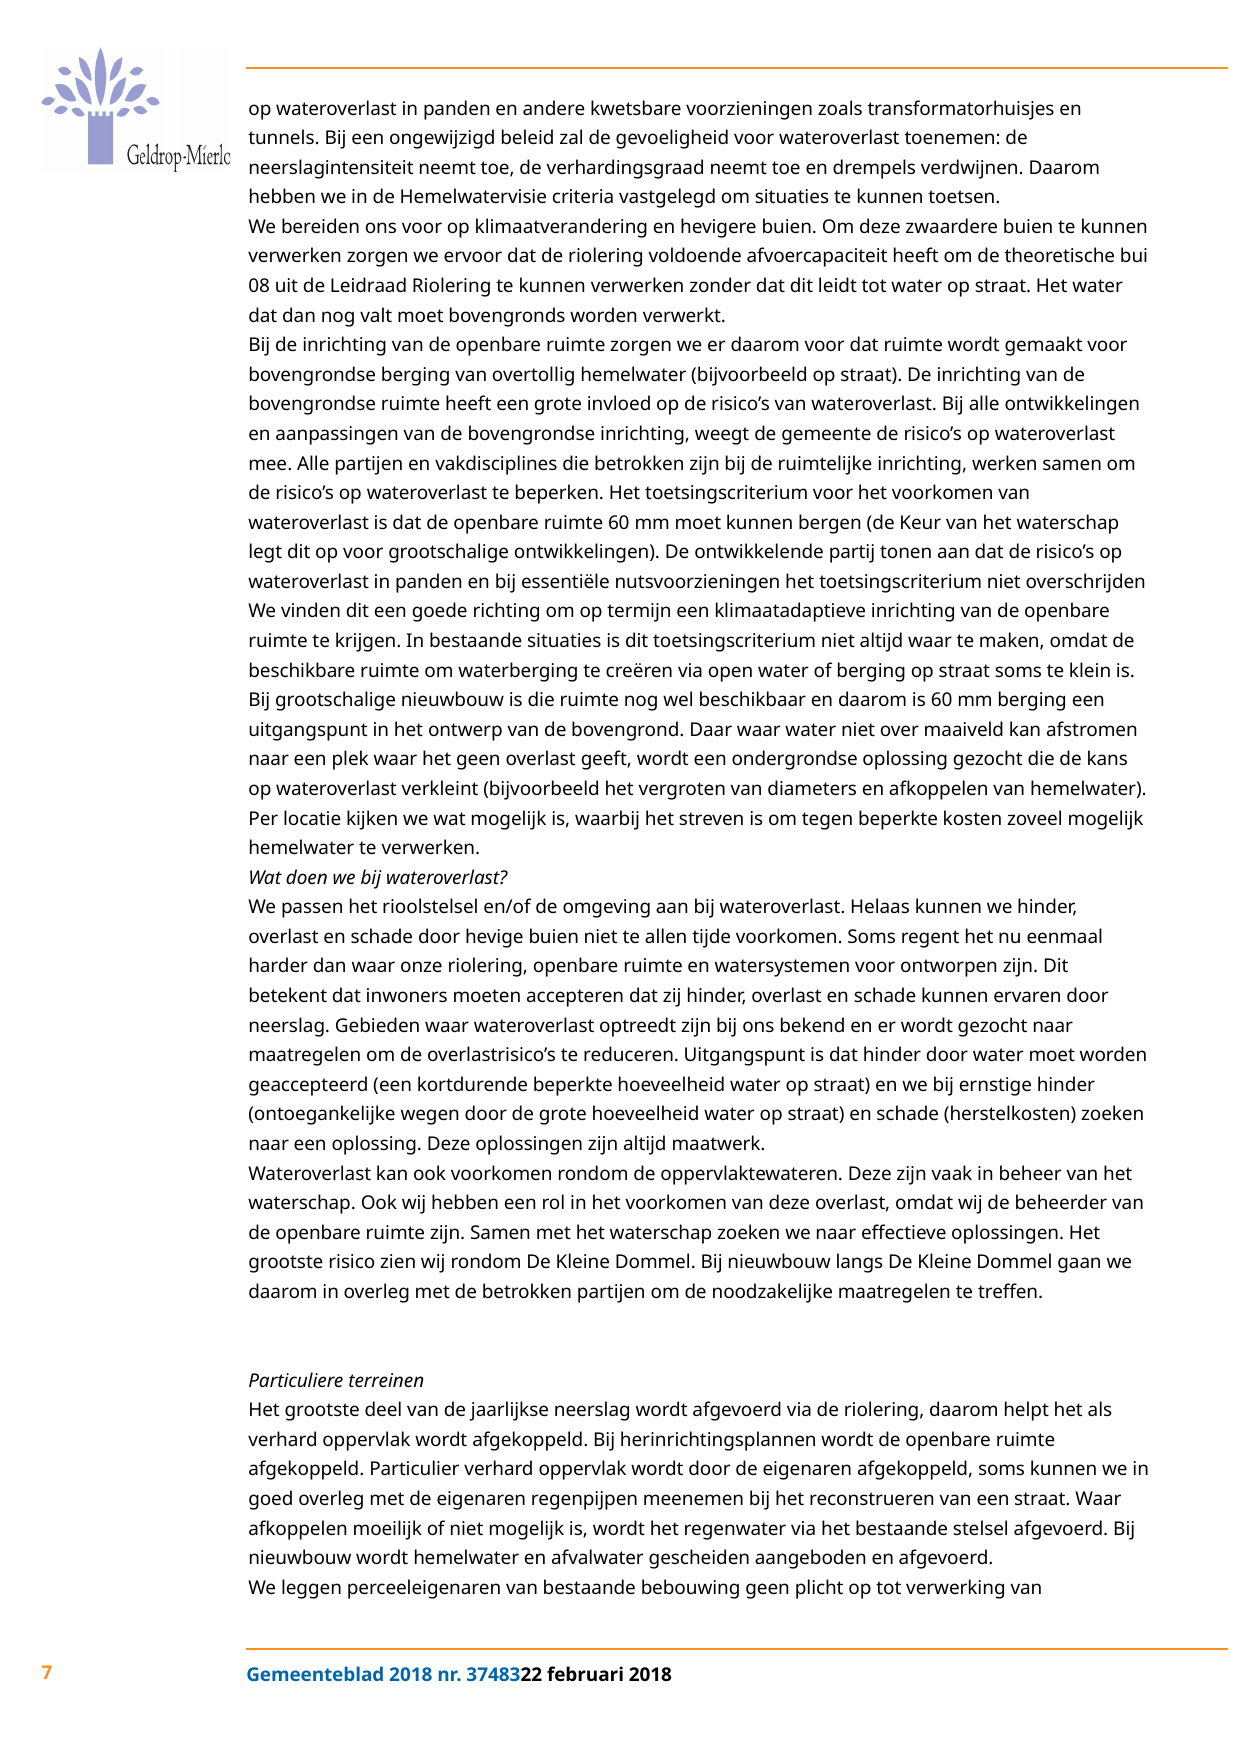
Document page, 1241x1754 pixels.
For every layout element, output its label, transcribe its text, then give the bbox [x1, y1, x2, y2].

text Particuliere terreinen [248, 1367, 1152, 1393]
text Bij de inrichting van de openbare ruimte zorgen we er daarom voor dat ruimte wordt gemaakt voor bovengrondse berging van overtollig hemelwater (bijvoorbeeld op straat). De inrichting van de bovengrondse ruimte heeft een grote invloed op de risico’s van wateroverlast. Bij alle ontwikkelingen en aanpassingen van de bovengrondse inrichting, weegt de gemeente de risico’s op wateroverlast mee. Alle partijen en vakdisciplines die betrokken zijn bij de ruimtelijke inrichting, werken samen om de risico’s op wateroverlast te beperken. Het toetsingscriterium voor het voorkomen van wateroverlast is dat de openbare ruimte 60 mm moet kunnen bergen (de Keur van het waterschap legt dit op voor grootschalige ontwikkelingen). De ontwikkelende partij tonen aan dat de risico’s op wateroverlast in panden en bij essentiële nutsvoorzieningen het toetsingscriterium niet overschrijden We vinden dit een goede richting om op termijn een klimaatadaptieve inrichting van de openbare ruimte te krijgen. In bestaande situaties is dit toetsingscriterium niet altijd waar te maken, omdat de beschikbare ruimte om waterberging te creëren via open water of berging op straat soms te klein is. Bij grootschalige nieuwbouw is die ruimte nog wel beschikbaar en daarom is 60 mm berging een uitgangspunt in het ontwerp van de bovengrond. Daar waar water niet over maaiveld kan afstromen naar een plek waar het geen overlast geeft, wordt een ondergrondse oplossing gezocht die de kans op wateroverlast verkleint (bijvoorbeeld het vergroten van diameters en afkoppelen van hemelwater). Per locatie kijken we wat mogelijk is, waarbij het streven is om tegen beperkte kosten zoveel mogelijk hemelwater te verwerken. [248, 331, 1152, 860]
text op wateroverlast in panden en andere kwetsbare voorzieningen zoals transformatorhuisjes en tunnels. Bij een ongewijzigd beleid zal de gevoeligheid voor wateroverlast toenemen: de neerslagintensiteit neemt toe, de verhardingsgraad neemt toe en drempels verdwijnen. Daarom hebben we in de Hemelwatervisie criteria vastgelegd om situaties te kunnen toetsen. [248, 95, 1152, 209]
picture [41, 47, 231, 172]
text Wat doen we bij wateroverlast? [248, 864, 1152, 890]
text We leggen perceeleigenaren van bestaande bebouwing geen plicht op tot verwerking van [248, 1574, 1152, 1600]
text Het grootste deel van de jaarlijkse neerslag wordt afgevoerd via de riolering, daarom helpt het als verhard oppervlak wordt afgekoppeld. Bij herinrichtingsplannen wordt de openbare ruimte afgekoppeld. Particulier verhard oppervlak wordt door de eigenaren afgekoppeld, soms kunnen we in goed overleg met de eigenaren regenpijpen meenemen bij het reconstrueren van een straat. Waar afkoppelen moeilijk of niet mogelijk is, wordt het regenwater via het bestaande stelsel afgevoerd. Bij nieuwbouw wordt hemelwater en afvalwater gescheiden aangeboden en afgevoerd. [248, 1396, 1152, 1570]
text We passen het rioolstelsel en/of de omgeving aan bij wateroverlast. Helaas kunnen we hinder, overlast en schade door hevige buien niet te allen tijde voorkomen. Soms regent het nu eenmaal harder dan waar onze riolering, openbare ruimte en watersystemen voor ontworpen zijn. Dit betekent dat inwoners moeten accepteren dat zij hinder, overlast en schade kunnen ervaren door neerslag. Gebieden waar wateroverlast optreedt zijn bij ons bekend en er wordt gezocht naar maatregelen om de overlastrisico’s te reduceren. Uitgangspunt is dat hinder door water moet worden geaccepteerd (een kortdurende beperkte hoeveelheid water op straat) en we bij ernstige hinder (ontoegankelijke wegen door de grote hoeveelheid water op straat) en schade (herstelkosten) zoeken naar een oplossing. Deze oplossingen zijn altijd maatwerk. [248, 893, 1152, 1156]
text Wateroverlast kan ook voorkomen rondom de oppervlaktewateren. Deze zijn vaak in beheer van het waterschap. Ook wij hebben een rol in het voorkomen van deze overlast, omdat wij de beheerder van de openbare ruimte zijn. Samen met het waterschap zoeken we naar effectieve oplossingen. Het grootste risico zien wij rondom De Kleine Dommel. Bij nieuwbouw langs De Kleine Dommel gaan we daarom in overleg met de betrokken partijen om de noodzakelijke maatregelen te treffen. [248, 1160, 1152, 1304]
text We bereiden ons voor op klimaatverandering en hevigere buien. Om deze zwaardere buien te kunnen verwerken zorgen we ervoor dat de riolering voldoende afvoercapaciteit heeft om de theoretische bui 08 uit de Leidraad Riolering te kunnen verwerken zonder dat dit leidt tot water op straat. Het water dat dan nog valt moet bovengronds worden verwerkt. [248, 213, 1152, 328]
